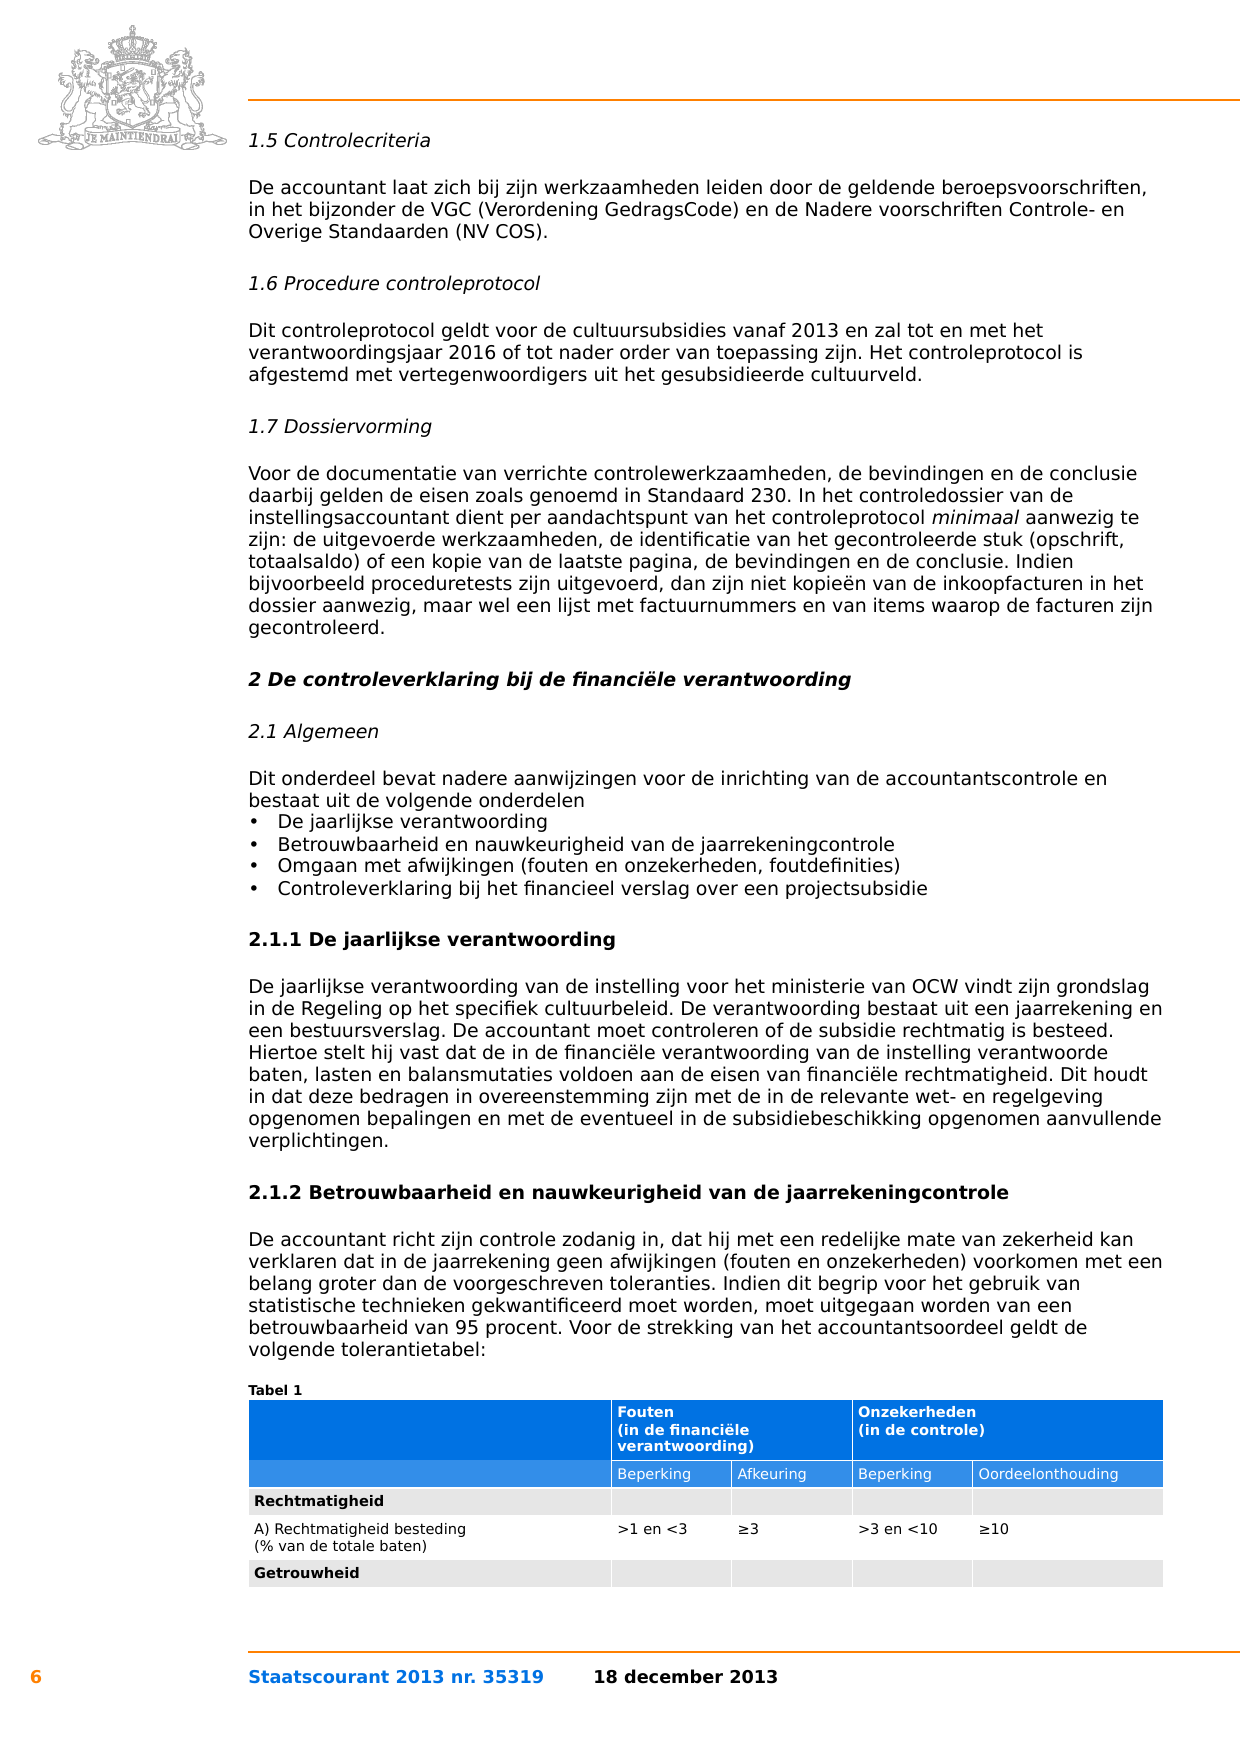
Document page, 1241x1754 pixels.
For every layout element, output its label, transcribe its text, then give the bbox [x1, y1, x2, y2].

table_cell [249, 1400, 611, 1460]
subtitle 2 De controleverklaring bij de financiële verantwoording [248, 668, 1163, 691]
table_cell A) Rechtmatigheid besteding (% van de totale baten) [249, 1516, 611, 1559]
text • Omgaan met afwijkingen (fouten en onzekerheden, foutdefinities) [248, 855, 1163, 877]
subtitle 2.1.2 Betrouwbaarheid en nauwkeurigheid van de jaarrekeningcontrole [248, 1182, 1163, 1204]
text Voor de documentatie van verrichte controlewerkzaamheden, de bevindingen en de conclusie daarbij gelden de eisen zoals genoemd in Standaard 230. In het controledossier van de instellingsaccountant dient per aandachtspunt van het controleprotocol minimaal aanwezig te zijn: de uitgevoerde werkzaamheden, de identificatie van het gecontroleerde stuk (opschrift, totaalsaldo) of een kopie van de laatste pagina, de bevindingen en de conclusie. Indien bijvoorbeeld proceduretests zijn uitgevoerd, dan zijn niet kopieën van de inkoopfacturen in het dossier aanwezig, maar wel een lijst met factuurnummers en van items waarop de facturen zijn gecontroleerd. [248, 463, 1163, 638]
table_cell [732, 1489, 852, 1515]
table_cell ≥3 [732, 1516, 852, 1559]
subtitle 1.6 Procedure controleprotocol [248, 273, 1163, 295]
table_cell [973, 1489, 1163, 1515]
picture [38, 25, 227, 150]
subtitle 1.5 Controlecriteria [248, 130, 1163, 152]
table_cell [853, 1489, 972, 1515]
table_cell Onzekerheden (in de controle) [853, 1400, 1163, 1460]
text Dit controleprotocol geldt voor de cultuursubsidies vanaf 2013 en zal tot en met het verantwoordingsjaar 2016 of tot nader order van toepassing zijn. Het controleprotocol is afgestemd met vertegenwoordigers uit het gesubsidieerde cultuurveld. [248, 320, 1163, 386]
table_cell [853, 1560, 972, 1587]
text De accountant richt zijn controle zodanig in, dat hij met een redelijke mate van zekerheid kan verklaren dat in de jaarrekening geen afwijkingen (fouten en onzekerheden) voorkomen met een belang groter dan de voorgeschreven toleranties. Indien dit begrip voor het gebruik van statistische technieken gekwantificeerd moet worden, moet uitgegaan worden van een betrouwbaarheid van 95 procent. Voor de strekking van het accountantsoordeel geldt de volgende tolerantietabel: [248, 1229, 1163, 1361]
table_cell [973, 1560, 1163, 1587]
subtitle 2.1.1 De jaarlijkse verantwoording [248, 929, 1163, 951]
table_cell [612, 1560, 731, 1587]
table_cell Beperking [612, 1461, 731, 1487]
text • Controleverklaring bij het financieel verslag over een projectsubsidie [248, 877, 1163, 899]
table_cell ≥10 [973, 1516, 1163, 1559]
table_cell Beperking [853, 1461, 972, 1487]
text De accountant laat zich bij zijn werkzaamheden leiden door de geldende beroepsvoorschriften, in het bijzonder de VGC (Verordening GedragsCode) en de Nadere voorschriften Controle- en Overige Standaarden (NV COS). [248, 177, 1163, 243]
table_cell >3 en <10 [853, 1516, 972, 1559]
table_cell [732, 1560, 852, 1587]
text Dit onderdeel bevat nadere aanwijzingen voor de inrichting van de accountantscontrole en bestaat uit de volgende onderdelen [248, 767, 1163, 811]
table_cell Getrouwheid [249, 1560, 611, 1587]
table_cell [612, 1489, 731, 1515]
text • Betrouwbaarheid en nauwkeurigheid van de jaarrekeningcontrole [248, 833, 1163, 855]
text • De jaarlijkse verantwoording [248, 811, 1163, 833]
subtitle 2.1 Algemeen [248, 721, 1163, 742]
subtitle 1.7 Dossiervorming [248, 416, 1163, 438]
table_cell Afkeuring [732, 1461, 852, 1487]
table_cell Rechtmatigheid [249, 1489, 611, 1515]
table_cell >1 en <3 [612, 1516, 731, 1559]
table_cell Oordeelonthouding [973, 1461, 1163, 1487]
table_header Tabel 1 [248, 1383, 1163, 1399]
text De jaarlijkse verantwoording van de instelling voor het ministerie van OCW vindt zijn grondslag in de Regeling op het specifiek cultuurbeleid. De verantwoording bestaat uit een jaarrekening en een bestuursverslag. De accountant moet controleren of de subsidie rechtmatig is besteed. Hiertoe stelt hij vast dat de in de financiële verantwoording van de instelling verantwoorde baten, lasten en balansmutaties voldoen aan de eisen van financiële rechtmatigheid. Dit houdt in dat deze bedragen in overeenstemming zijn met de in de relevante wet- en regelgeving opgenomen bepalingen en met de eventueel in de subsidiebeschikking opgenomen aanvullende verplichtingen. [248, 976, 1163, 1152]
table_cell Fouten (in de financiële verantwoording) [612, 1400, 852, 1460]
